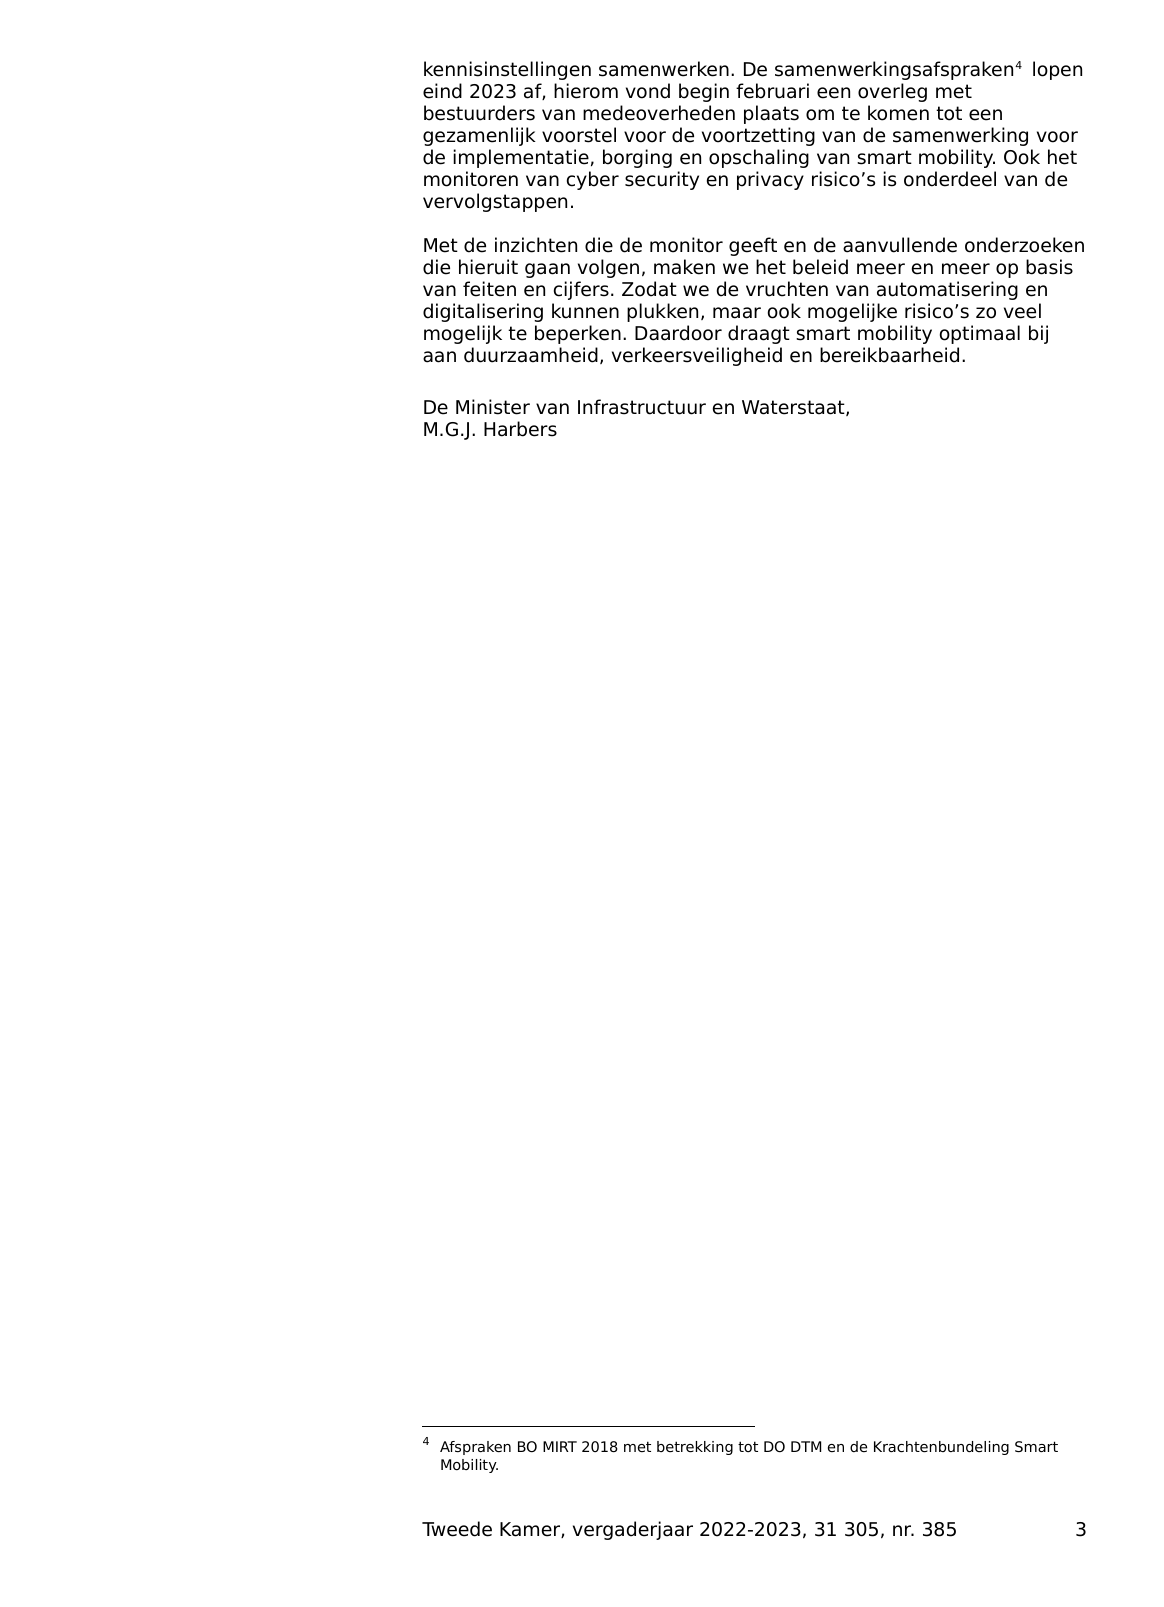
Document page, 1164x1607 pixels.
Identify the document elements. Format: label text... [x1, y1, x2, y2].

text Afspraken BO MIRT 2018 met betrekking tot DO DTM en de Krachtenbundeling Smart Mobility. [422, 1435, 1087, 1474]
text Met de inzichten die de monitor geeft en de aanvullende onderzoeken die hieruit gaan volgen, maken we het beleid meer en meer op basis van feiten en cijfers. Zodat we de vruchten van automatisering en digitalisering kunnen plukken, maar ook mogelijke risico’s zo veel mogelijk te beperken. Daardoor draagt smart mobility optimaal bij aan duurzaamheid, verkeersveiligheid en bereikbaarheid. [422, 235, 1087, 367]
text De Minister van Infrastructuur en Waterstaat, M.G.J. Harbers [422, 397, 1087, 441]
text kennisinstellingen samenwerken. De samenwerkingsafspraken lopen eind 2023 af, hierom vond begin februari een overleg met bestuurders van medeoverheden plaats om te komen tot een gezamenlijk voorstel voor de voortzetting van de samenwerking voor de implementatie, borging en opschaling van smart mobility. Ook het monitoren van cyber security en privacy risico’s is onderdeel van de vervolgstappen. [422, 59, 1087, 213]
